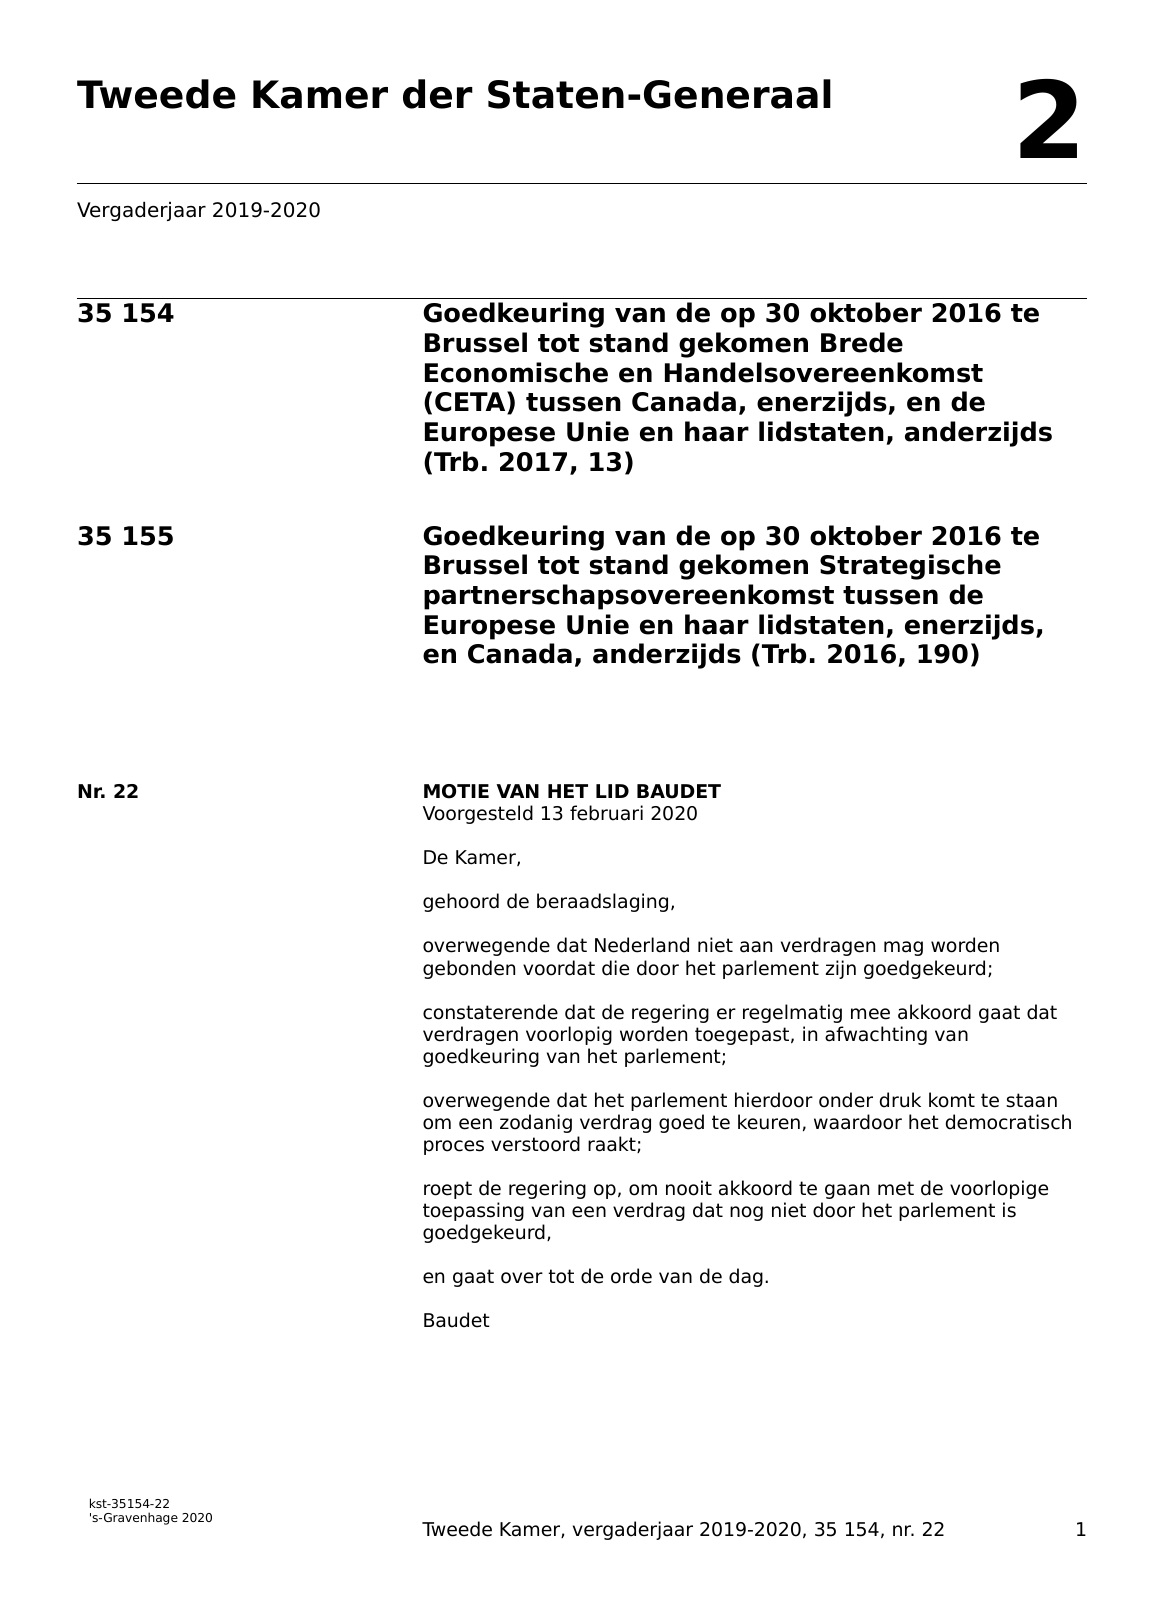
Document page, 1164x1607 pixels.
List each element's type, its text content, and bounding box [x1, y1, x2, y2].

text Baudet [422, 1310, 1087, 1332]
text Voorgesteld 13 februari 2020 [422, 803, 1087, 825]
text De Kamer, [422, 847, 1087, 869]
text gehoord de beraadslaging, [422, 891, 1087, 913]
text en gaat over tot de orde van de dag. [422, 1266, 1087, 1288]
text overwegende dat Nederland niet aan verdragen mag worden gebonden voordat die door het parlement zijn goedgekeurd; [422, 935, 1087, 979]
subtitle Nr. 22 MOTIE VAN HET LID BAUDET [77, 781, 1087, 803]
subtitle 35 155 Goedkeuring van de op 30 oktober 2016 te Brussel tot stand gekomen Strategische partnerschapsovereenkomst tussen de Europese Unie en haar lidstaten, enerzijds, en Canada, anderzijds (Trb. 2016, 190) [77, 521, 1087, 670]
text overwegende dat het parlement hierdoor onder druk komt te staan om een zodanig verdrag goed te keuren, waardoor het democratisch proces verstoord raakt; [422, 1090, 1087, 1156]
text roept de regering op, om nooit akkoord te gaan met de voorlopige toepassing van een verdrag dat nog niet door het parlement is goedgekeurd, [422, 1178, 1087, 1244]
table_header 2 [886, 59, 1087, 183]
subtitle 35 154 Goedkeuring van de op 30 oktober 2016 te Brussel tot stand gekomen Brede Economische en Handelsovereenkomst (CETA) tussen Canada, enerzijds, en de Europese Unie en haar lidstaten, anderzijds (Trb. 2017, 13) [77, 299, 1087, 477]
table_cell Vergaderjaar 2019-2020 [77, 184, 1087, 298]
table_header Tweede Kamer der Staten-Generaal [77, 59, 886, 183]
text 's-Gravenhage 2020 [88, 1511, 323, 1525]
text constaterende dat de regering er regelmatig mee akkoord gaat dat verdragen voorlopig worden toegepast, in afwachting van goedkeuring van het parlement; [422, 1002, 1087, 1067]
text kst-35154-22 [88, 1497, 323, 1511]
